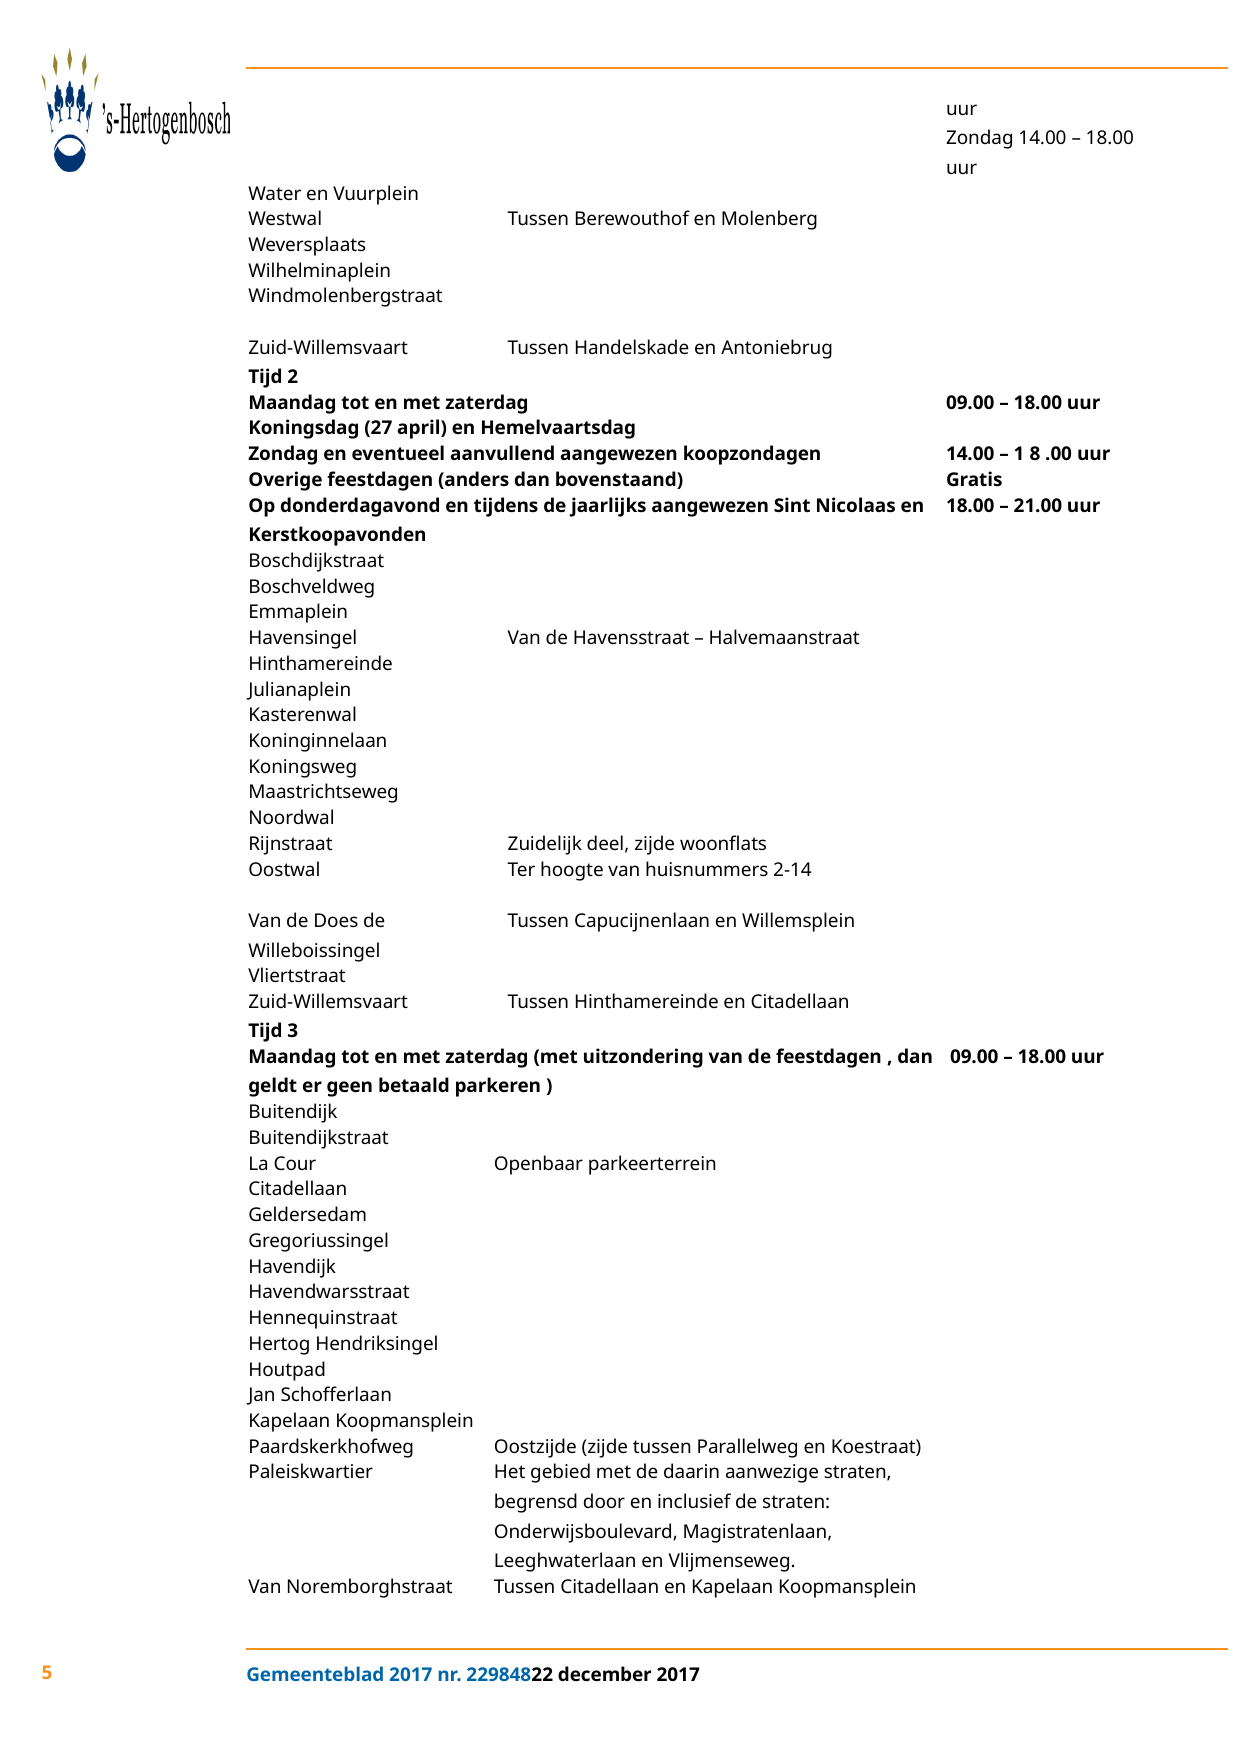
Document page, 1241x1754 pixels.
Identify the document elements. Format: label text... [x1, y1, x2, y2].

table_cell [248, 95, 507, 180]
table_cell [494, 1124, 950, 1150]
table_cell [508, 753, 946, 779]
table_cell [946, 804, 1152, 830]
table_cell [946, 573, 1152, 598]
table_cell Tussen Capucijnenlaan en Willemsplein [508, 907, 946, 963]
table_cell [950, 1150, 1152, 1176]
table_cell [946, 753, 1152, 779]
table_cell [494, 1407, 950, 1433]
table_cell Weversplaats [248, 231, 507, 257]
table_cell Gregoriussingel [248, 1227, 494, 1253]
table_cell Hennequinstraat [248, 1304, 494, 1330]
table_cell Gratis [946, 466, 1152, 492]
table_header Tijd 2 [248, 363, 1152, 389]
table_cell [508, 599, 946, 624]
table_cell Emmaplein [248, 599, 507, 624]
table_cell [946, 907, 1152, 963]
table_cell Tussen Berewouthof en Molenberg [508, 205, 946, 231]
table_cell [950, 1459, 1152, 1573]
table_cell [946, 547, 1152, 573]
table_cell Op donderdagavond en tijdens de jaarlijks aangewezen Sint Nicolaas en Kerstkoopavonden [248, 492, 946, 547]
table_cell [508, 727, 946, 753]
table_cell Houtpad [248, 1356, 494, 1381]
table_cell [494, 1201, 950, 1227]
table_cell 14.00 – 1 8 .00 uur [946, 440, 1152, 466]
table_cell [946, 231, 1152, 257]
table_cell [950, 1381, 1152, 1407]
table_cell [946, 283, 1152, 308]
table_cell Hinthamereinde [248, 650, 507, 676]
table_cell [946, 180, 1152, 205]
table_cell [946, 205, 1152, 231]
table_cell [950, 1304, 1152, 1330]
table_cell [950, 1227, 1152, 1253]
table_cell [946, 882, 1152, 907]
table_cell [950, 1201, 1152, 1227]
table_cell Water en Vuurplein [248, 180, 507, 205]
table_cell [946, 963, 1152, 988]
table_cell Koninginnelaan [248, 727, 507, 753]
table_cell Kasterenwal [248, 701, 507, 727]
table_cell [508, 963, 946, 988]
table_cell [950, 1124, 1152, 1150]
table_cell [494, 1381, 950, 1407]
table_cell Windmolenbergstraat [248, 283, 507, 308]
table_cell Zuid-Willemsvaart [248, 988, 507, 1014]
table_cell Zuidelijk deel, zijde woonflats [508, 830, 946, 856]
table_cell Citadellaan [248, 1176, 494, 1201]
table_cell [508, 650, 946, 676]
table_cell [508, 547, 946, 573]
table_cell [950, 1433, 1152, 1459]
table_cell [950, 1330, 1152, 1356]
table_cell [946, 988, 1152, 1014]
table_cell Zuid-Willemsvaart [248, 334, 507, 360]
table_cell [508, 180, 946, 205]
table_header Tijd 3 [248, 1018, 1152, 1043]
table_cell [508, 882, 946, 907]
table_cell [508, 573, 946, 598]
table_cell Geldersedam [248, 1201, 494, 1227]
table_cell [494, 1099, 950, 1124]
table_cell Havensingel [248, 624, 507, 650]
table_cell Maandag tot en met zaterdag [248, 389, 946, 414]
table_cell [494, 1227, 950, 1253]
table_cell [508, 308, 946, 334]
table_cell Tussen Handelskade en Antoniebrug [508, 334, 946, 360]
table_cell Tussen Hinthamereinde en Citadellaan [508, 988, 946, 1014]
table_cell [950, 1573, 1152, 1599]
table_cell 09.00 – 18.00 uur [946, 389, 1152, 414]
table_cell [950, 1176, 1152, 1201]
table_cell Kapelaan Koopmansplein [248, 1407, 494, 1433]
table_cell Buitendijkstraat [248, 1124, 494, 1150]
table_cell Oostzijde (zijde tussen Parallelweg en Koestraat) [494, 1433, 950, 1459]
picture [41, 47, 231, 172]
table_cell [946, 701, 1152, 727]
table_cell [494, 1253, 950, 1278]
table_cell Tussen Citadellaan en Kapelaan Koopmansplein [494, 1573, 950, 1599]
table_cell [494, 1176, 950, 1201]
table_cell Westwal [248, 205, 507, 231]
table_cell [946, 257, 1152, 283]
table_cell [508, 283, 946, 308]
table_cell uur Zondag 14.00 – 18.00 uur [946, 95, 1152, 180]
table_cell [248, 308, 507, 334]
table_cell [946, 676, 1152, 701]
table_cell Koningsdag (27 april) en Hemelvaartsdag [248, 415, 946, 440]
table_cell [508, 231, 946, 257]
table_cell [950, 1099, 1152, 1124]
table_cell Openbaar parkeerterrein [494, 1150, 950, 1176]
table_cell Wilhelminaplein [248, 257, 507, 283]
table_cell [950, 1279, 1152, 1304]
table_cell [946, 650, 1152, 676]
table_cell Maastrichtseweg [248, 779, 507, 804]
table_cell [508, 676, 946, 701]
table_cell [950, 1356, 1152, 1381]
table_cell Havendijk [248, 1253, 494, 1278]
table_cell Jan Schofferlaan [248, 1381, 494, 1407]
table_cell Julianaplein [248, 676, 507, 701]
table_cell Hertog Hendriksingel [248, 1330, 494, 1356]
table_cell Noordwal [248, 804, 507, 830]
table_cell [946, 415, 1152, 440]
table_cell Vliertstraat [248, 963, 507, 988]
table_cell Koningsweg [248, 753, 507, 779]
table_cell [946, 856, 1152, 882]
table_cell [946, 830, 1152, 856]
table_cell Oostwal [248, 856, 507, 882]
table_cell [946, 727, 1152, 753]
table_cell Boschdijkstraat [248, 547, 507, 573]
table_cell Buitendijk [248, 1099, 494, 1124]
table_cell Rijnstraat [248, 830, 507, 856]
table_cell [946, 779, 1152, 804]
table_cell [494, 1356, 950, 1381]
table_cell Overige feestdagen (anders dan bovenstaand) [248, 466, 946, 492]
table_cell Paardskerkhofweg [248, 1433, 494, 1459]
table_cell [494, 1330, 950, 1356]
table_cell Van Noremborghstraat [248, 1573, 494, 1599]
table_cell [508, 779, 946, 804]
table_cell [508, 95, 946, 180]
table_cell [494, 1304, 950, 1330]
table_cell Van de Does de Willeboissingel [248, 907, 507, 963]
table_cell [946, 599, 1152, 624]
table_cell Maandag tot en met zaterdag (met uitzondering van de feestdagen , dan geldt er geen betaald parkeren ) [248, 1043, 950, 1098]
table_cell [508, 257, 946, 283]
table_cell [508, 701, 946, 727]
table_cell 18.00 – 21.00 uur [946, 492, 1152, 547]
table_cell [946, 308, 1152, 334]
table_cell Het gebied met de daarin aanwezige straten, begrensd door en inclusief de straten: Onderwijsboulevard, Magistratenlaan, Leeghwaterlaan en Vlijmenseweg. [494, 1459, 950, 1573]
table_cell Ter hoogte van huisnummers 2-14 [508, 856, 946, 882]
table_cell La Cour [248, 1150, 494, 1176]
table_cell Van de Havensstraat – Halvemaanstraat [508, 624, 946, 650]
table_cell [950, 1407, 1152, 1433]
table_cell 09.00 – 18.00 uur [950, 1043, 1152, 1098]
table_cell Boschveldweg [248, 573, 507, 598]
table_cell Paleiskwartier [248, 1459, 494, 1573]
table_cell [950, 1253, 1152, 1278]
table_cell [946, 334, 1152, 360]
table_cell [248, 882, 507, 907]
table_cell [508, 804, 946, 830]
table_cell [946, 624, 1152, 650]
table_cell [494, 1279, 950, 1304]
table_cell Zondag en eventueel aanvullend aangewezen koopzondagen [248, 440, 946, 466]
table_cell Havendwarsstraat [248, 1279, 494, 1304]
